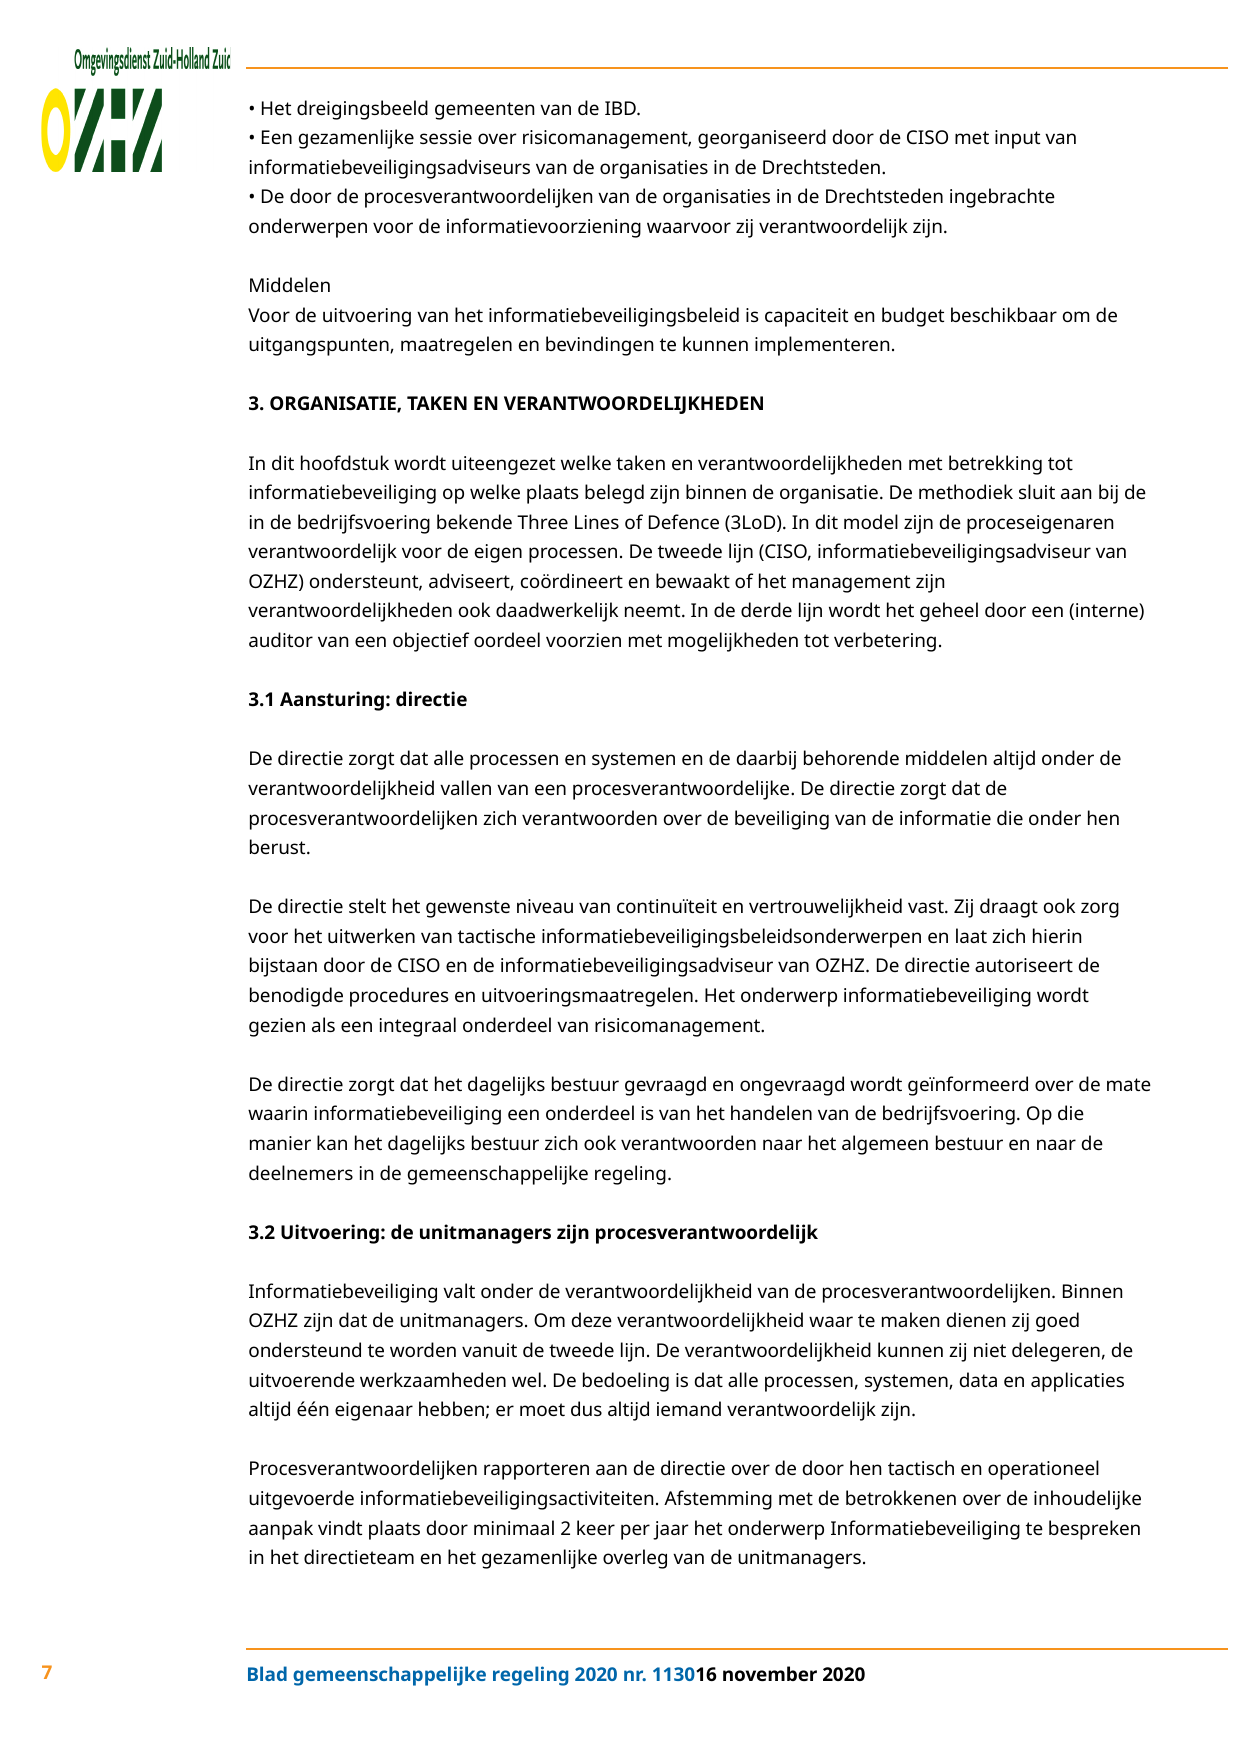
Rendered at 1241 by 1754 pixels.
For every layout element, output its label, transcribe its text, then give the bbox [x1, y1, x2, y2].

text Procesverantwoordelijken rapporteren aan de directie over de door hen tactisch en operationeel uitgevoerde informatiebeveiligingsactiviteiten. Afstemming met de betrokkenen over de inhoudelijke aanpak vindt plaats door minimaal 2 keer per jaar het onderwerp Informatiebeveiliging te bespreken in het directieteam en het gezamenlijke overleg van de unitmanagers. [248, 1456, 1152, 1570]
picture [41, 47, 231, 172]
text De directie zorgt dat het dagelijks bestuur gevraagd en ongevraagd wordt geïnformeerd over de mate waarin informatiebeveiliging een onderdeel is van het handelen van de bedrijfsvoering. Op die manier kan het dagelijks bestuur zich ook verantwoorden naar het algemeen bestuur en naar de deelnemers in de gemeenschappelijke regeling. [248, 1071, 1152, 1186]
text • Het dreigingsbeeld gemeenten van de IBD. [248, 95, 1152, 121]
text • Een gezamenlijke sessie over risicomanagement, georganiseerd door de CISO met input van informatiebeveiligingsadviseurs van de organisaties in de Drechtsteden. [248, 124, 1152, 180]
text In dit hoofdstuk wordt uiteengezet welke taken en verantwoordelijkheden met betrekking tot informatiebeveiliging op welke plaats belegd zijn binnen de organisatie. De methodiek sluit aan bij de in de bedrijfsvoering bekende Three Lines of Defence (3LoD). In dit model zijn de proceseigenaren verantwoordelijk voor de eigen processen. De tweede lijn (CISO, informatiebeveiligingsadviseur van OZHZ) ondersteunt, adviseert, coördineert en bewaakt of het management zijn verantwoordelijkheden ook daadwerkelijk neemt. In de derde lijn wordt het geheel door een (interne) auditor van een objectief oordeel voorzien met mogelijkheden tot verbetering. [248, 450, 1152, 653]
text • De door de procesverantwoordelijken van de organisaties in de Drechtsteden ingebrachte onderwerpen voor de informatievoorziening waarvoor zij verantwoordelijk zijn. [248, 183, 1152, 239]
text De directie zorgt dat alle processen en systemen en de daarbij behorende middelen altijd onder de verantwoordelijkheid vallen van een procesverantwoordelijke. De directie zorgt dat de procesverantwoordelijken zich verantwoorden over de beveiliging van de informatie die onder hen berust. [248, 746, 1152, 860]
text Informatiebeveiliging valt onder de verantwoordelijkheid van de procesverantwoordelijken. Binnen OZHZ zijn dat de unitmanagers. Om deze verantwoordelijkheid waar te maken dienen zij goed ondersteund te worden vanuit de tweede lijn. De verantwoordelijkheid kunnen zij niet delegeren, de uitvoerende werkzaamheden wel. De bedoeling is dat alle processen, systemen, data en applicaties altijd één eigenaar hebben; er moet dus altijd iemand verantwoordelijk zijn. [248, 1278, 1152, 1422]
text 3. ORGANISATIE, TAKEN EN VERANTWOORDELIJKHEDEN [248, 391, 1152, 416]
text 3.1 Aansturing: directie [248, 686, 1152, 712]
text Voor de uitvoering van het informatiebeveiligingsbeleid is capaciteit en budget beschikbaar om de uitgangspunten, maatregelen en bevindingen te kunnen implementeren. [248, 302, 1152, 357]
text De directie stelt het gewenste niveau van continuïteit en vertrouwelijkheid vast. Zij draagt ook zorg voor het uitwerken van tactische informatiebeveiligingsbeleidsonderwerpen en laat zich hierin bijstaan door de CISO en de informatiebeveiligingsadviseur van OZHZ. De directie autoriseert de benodigde procedures en uitvoeringsmaatregelen. Het onderwerp informatiebeveiliging wordt gezien als een integraal onderdeel van risicomanagement. [248, 893, 1152, 1038]
text Middelen [248, 272, 1152, 298]
text 3.2 Uitvoering: de unitmanagers zijn procesverantwoordelijk [248, 1219, 1152, 1245]
